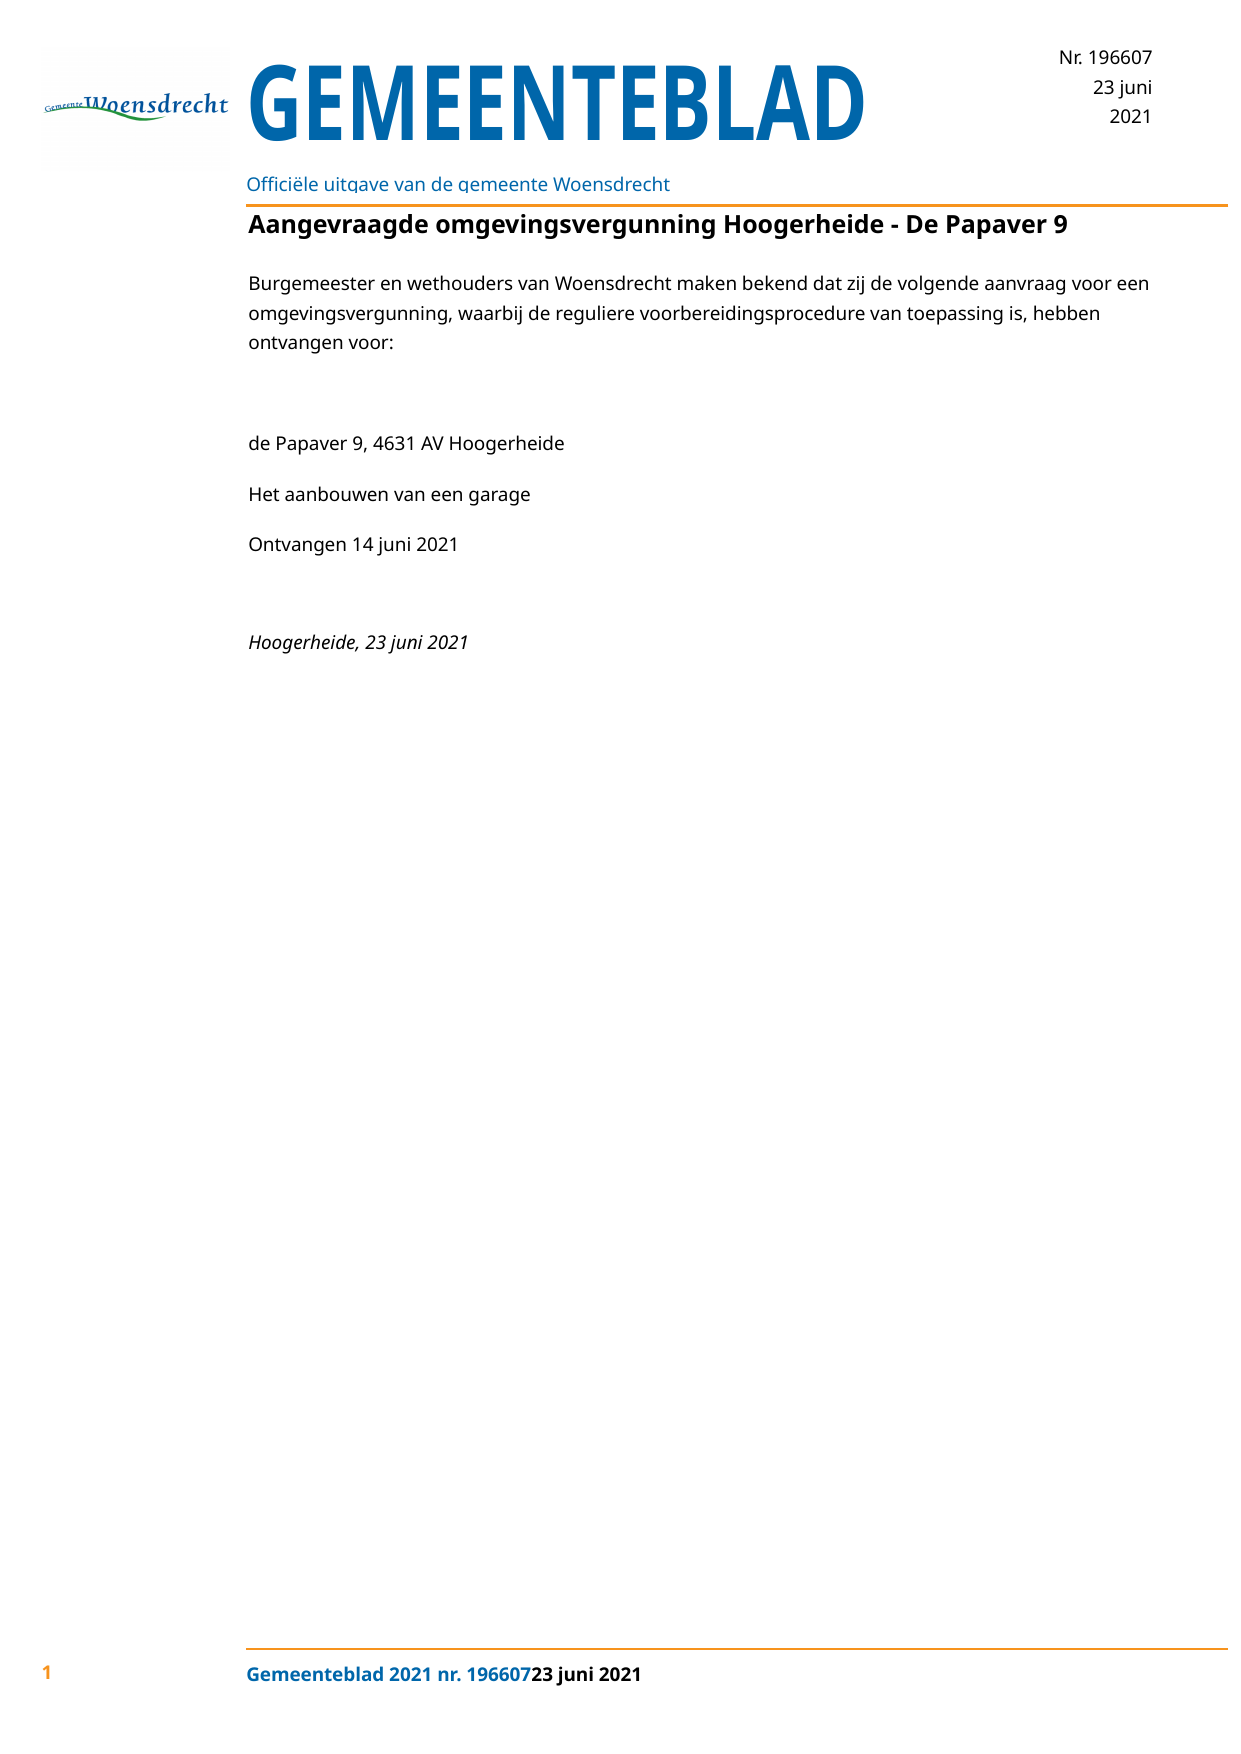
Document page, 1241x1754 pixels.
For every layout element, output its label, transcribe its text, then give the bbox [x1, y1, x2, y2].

text Het aanbouwen van een garage [248, 481, 1152, 506]
text Aangevraagde omgevingsvergunning Hoogerheide - De Papaver 9 [248, 207, 1152, 241]
text Ontvangen 14 juni 2021 [248, 531, 1152, 557]
text Hoogerheide, 23 juni 2021 [248, 629, 1152, 655]
text Burgemeester en wethouders van Woensdrecht maken bekend dat zij de volgende aanvraag voor een omgevingsvergunning, waarbij de reguliere voorbereidingsprocedure van toepassing is, hebben ontvangen voor: [248, 270, 1152, 355]
picture [41, 47, 231, 172]
text de Papaver 9, 4631 AV Hoogerheide [248, 430, 1152, 456]
